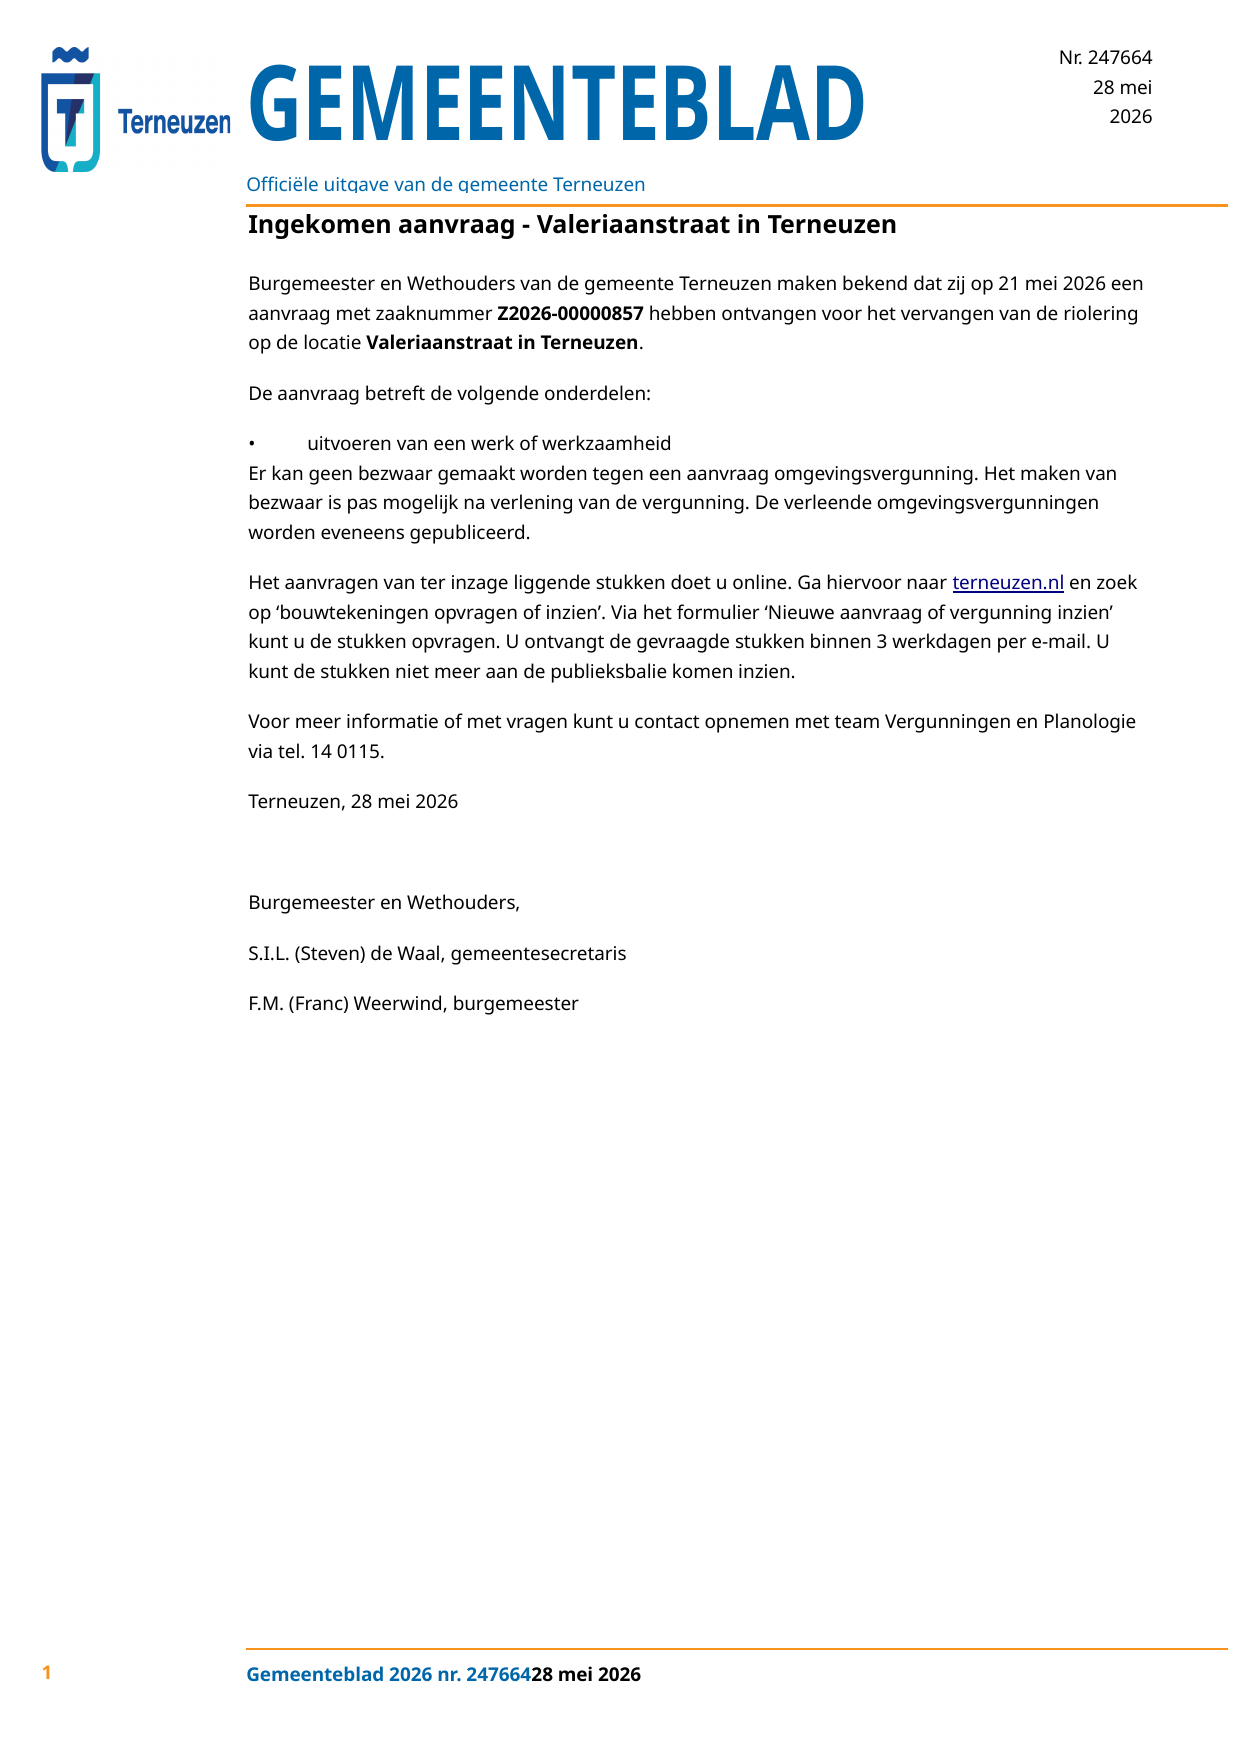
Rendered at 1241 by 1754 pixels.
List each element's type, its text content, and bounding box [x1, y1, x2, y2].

picture [41, 47, 231, 172]
text Voor meer informatie of met vragen kunt u contact opnemen met team Vergunningen en Planologie via tel. 14 0115. [248, 709, 1152, 764]
text Burgemeester en Wethouders van de gemeente Terneuzen maken bekend dat zij op 21 mei 2026 een aanvraag met zaaknummer Z2026-00000857 hebben ontvangen voor het vervangen van de riolering op de locatie Valeriaanstraat in Terneuzen. [248, 270, 1152, 355]
text Er kan geen bezwaar gemaakt worden tegen een aanvraag omgevingsvergunning. Het maken van bezwaar is pas mogelijk na verlening van de vergunning. De verleende omgevingsvergunningen worden eveneens gepubliceerd. [248, 460, 1152, 545]
text Het aanvragen van ter inzage liggende stukken doet u online. Ga hiervoor naar terneuzen.nl en zoek op ‘bouwtekeningen opvragen of inzien’. Via het formulier ‘Nieuwe aanvraag of vergunning inzien’ kunt u de stukken opvragen. U ontvangt de gevraagde stukken binnen 3 werkdagen per e-mail. U kunt de stukken niet meer aan de publieksbalie komen inzien. [248, 569, 1152, 684]
text Terneuzen, 28 mei 2026 [248, 789, 1152, 814]
text De aanvraag betreft de volgende onderdelen: [248, 380, 1152, 406]
text F.M. (Franc) Weerwind, burgemeester [248, 990, 1152, 1016]
list uitvoeren van een werk of werkzaamheid [248, 430, 1152, 456]
text Ingekomen aanvraag - Valeriaanstraat in Terneuzen [248, 207, 1152, 241]
text Burgemeester en Wethouders, [248, 889, 1152, 915]
text S.I.L. (Steven) de Waal, gemeentesecretaris [248, 940, 1152, 966]
